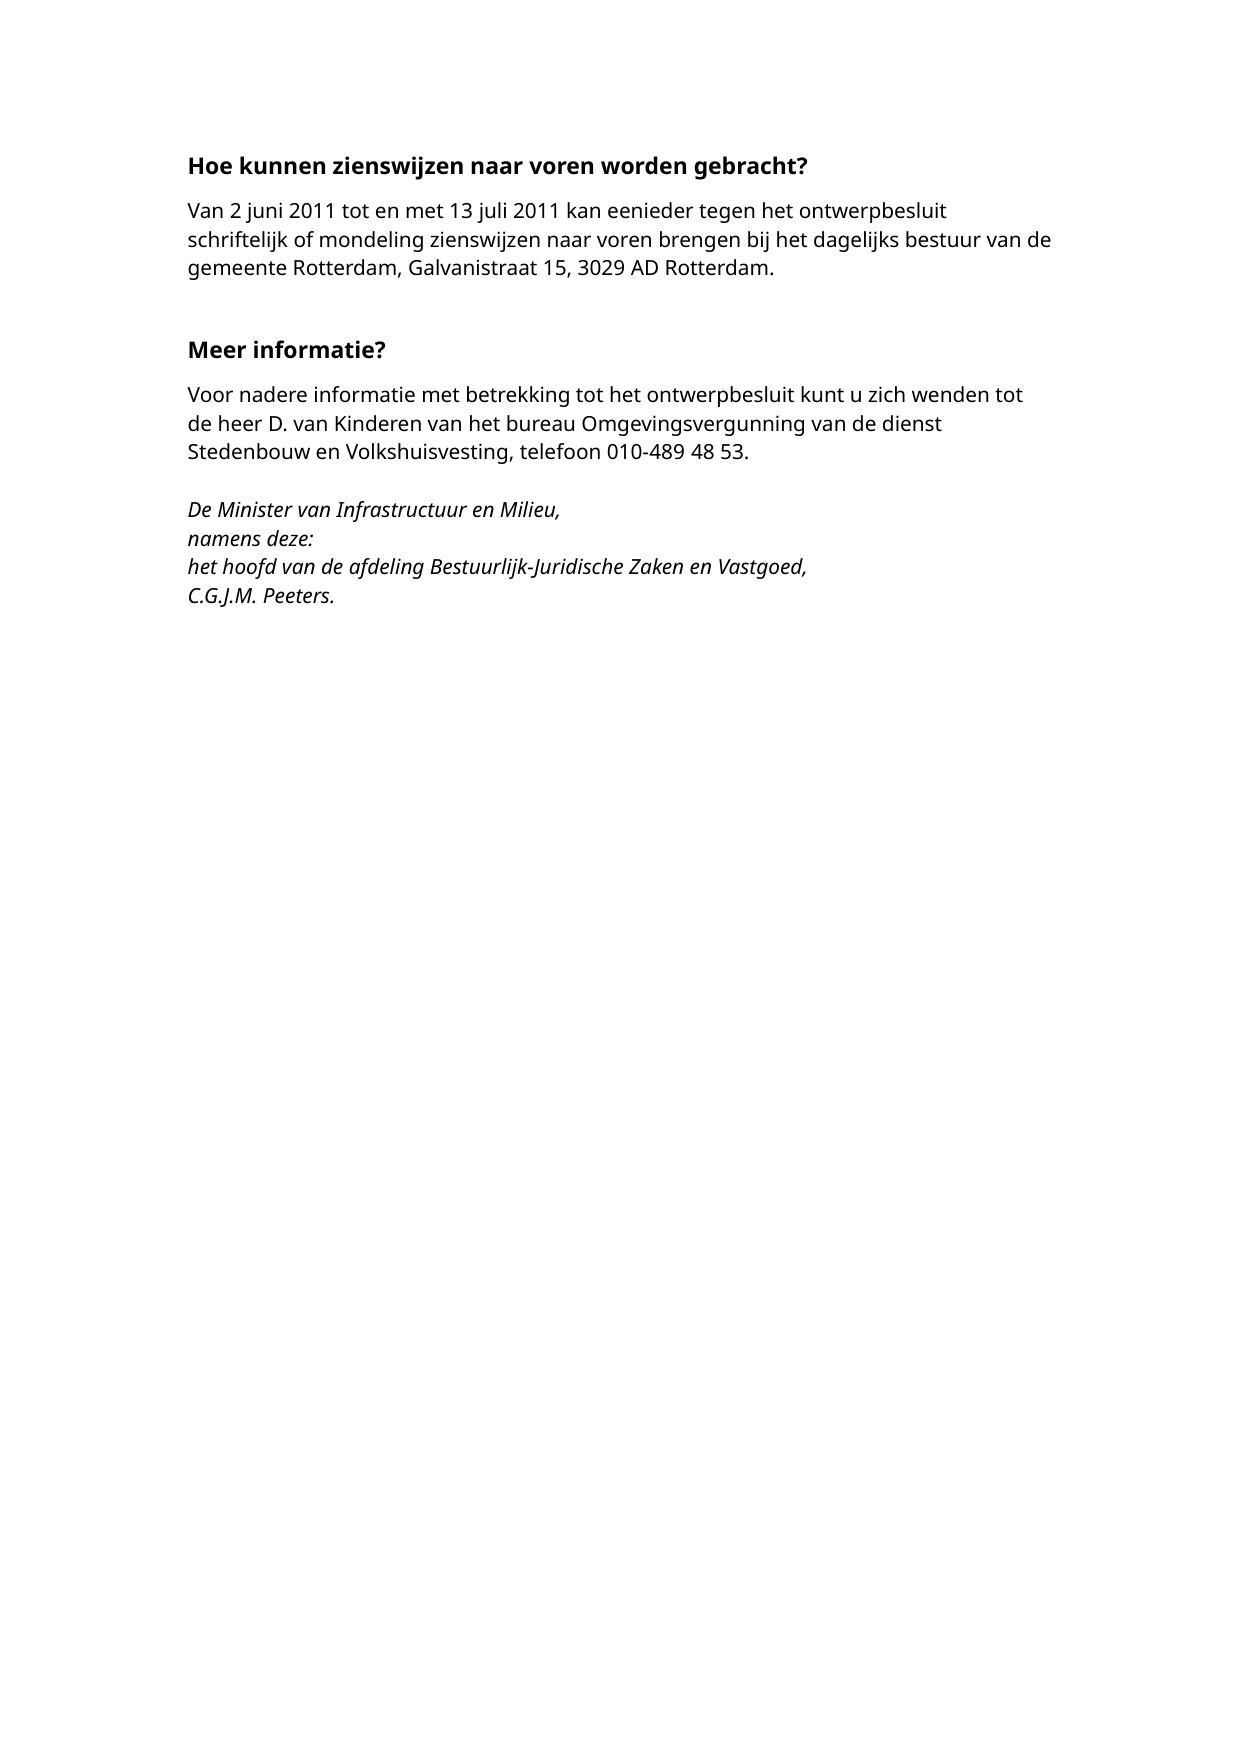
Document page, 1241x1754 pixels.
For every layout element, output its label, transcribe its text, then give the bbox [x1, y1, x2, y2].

subtitle Meer informatie? [187, 334, 1053, 365]
text De Minister van Infrastructuur en Milieu, [187, 496, 1053, 524]
text namens deze: [187, 524, 1053, 552]
text Voor nadere informatie met betrekking tot het ontwerpbesluit kunt u zich wenden tot de heer D. van Kinderen van het bureau Omgevingsvergunning van de dienst Stedenbouw en Volkshuisvesting, telefoon 010-489 48 53. [187, 380, 1053, 466]
text C.G.J.M. Peeters. [187, 581, 1053, 609]
text het hoofd van de afdeling Bestuurlijk-Juridische Zaken en Vastgoed, [187, 552, 1053, 581]
subtitle Hoe kunnen zienswijzen naar voren worden gebracht? [187, 150, 1053, 181]
text Van 2 juni 2011 tot en met 13 juli 2011 kan eenieder tegen het ontwerpbesluit schriftelijk of mondeling zienswijzen naar voren brengen bij het dagelijks bestuur van de gemeente Rotterdam, Galvanistraat 15, 3029 AD Rotterdam. [187, 196, 1053, 282]
